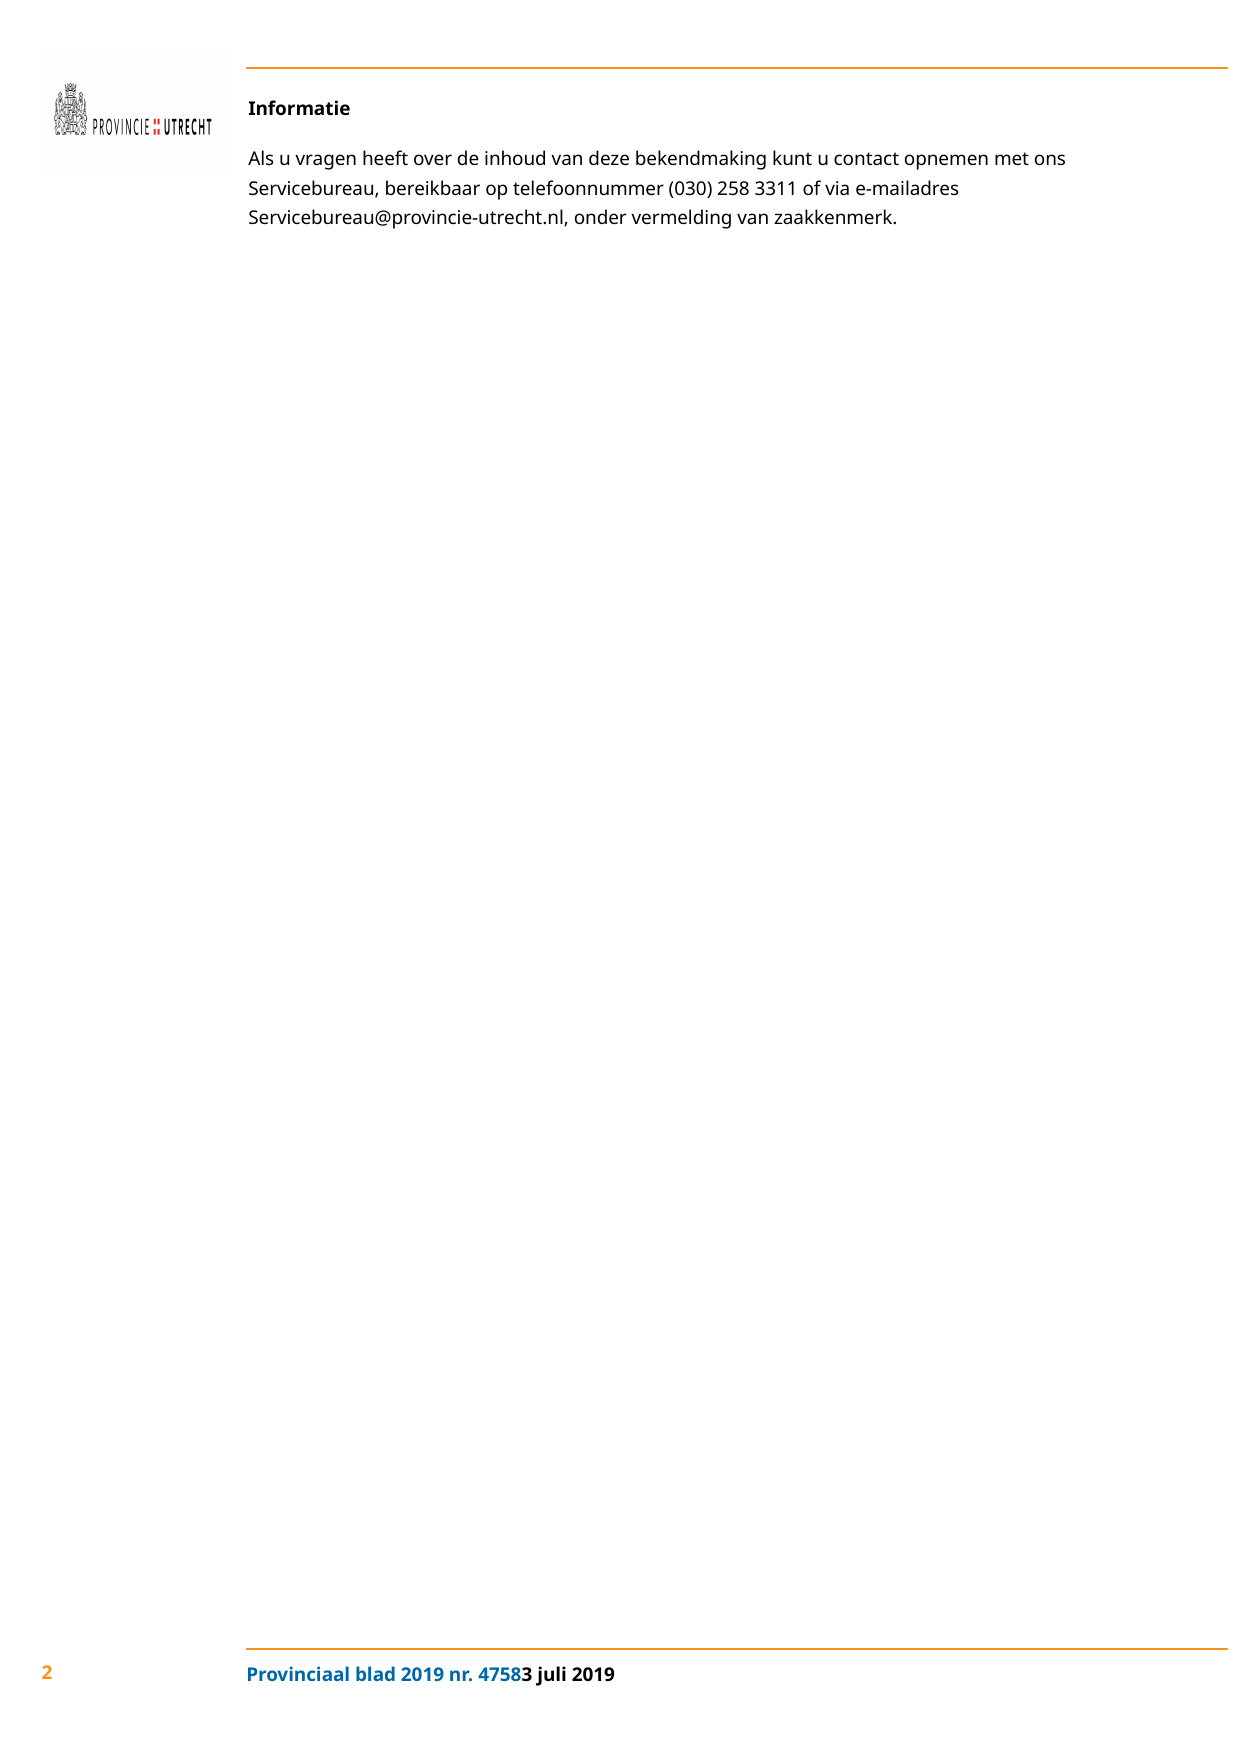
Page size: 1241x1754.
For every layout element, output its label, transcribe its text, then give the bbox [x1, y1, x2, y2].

text Informatie [248, 95, 1152, 121]
text Als u vragen heeft over de inhoud van deze bekendmaking kunt u contact opnemen met ons Servicebureau, bereikbaar op telefoonnummer (030) 258 3311 of via e-mailadres Servicebureau@provincie-utrecht.nl, onder vermelding van zaakkenmerk. [248, 145, 1152, 230]
picture [41, 47, 231, 172]
